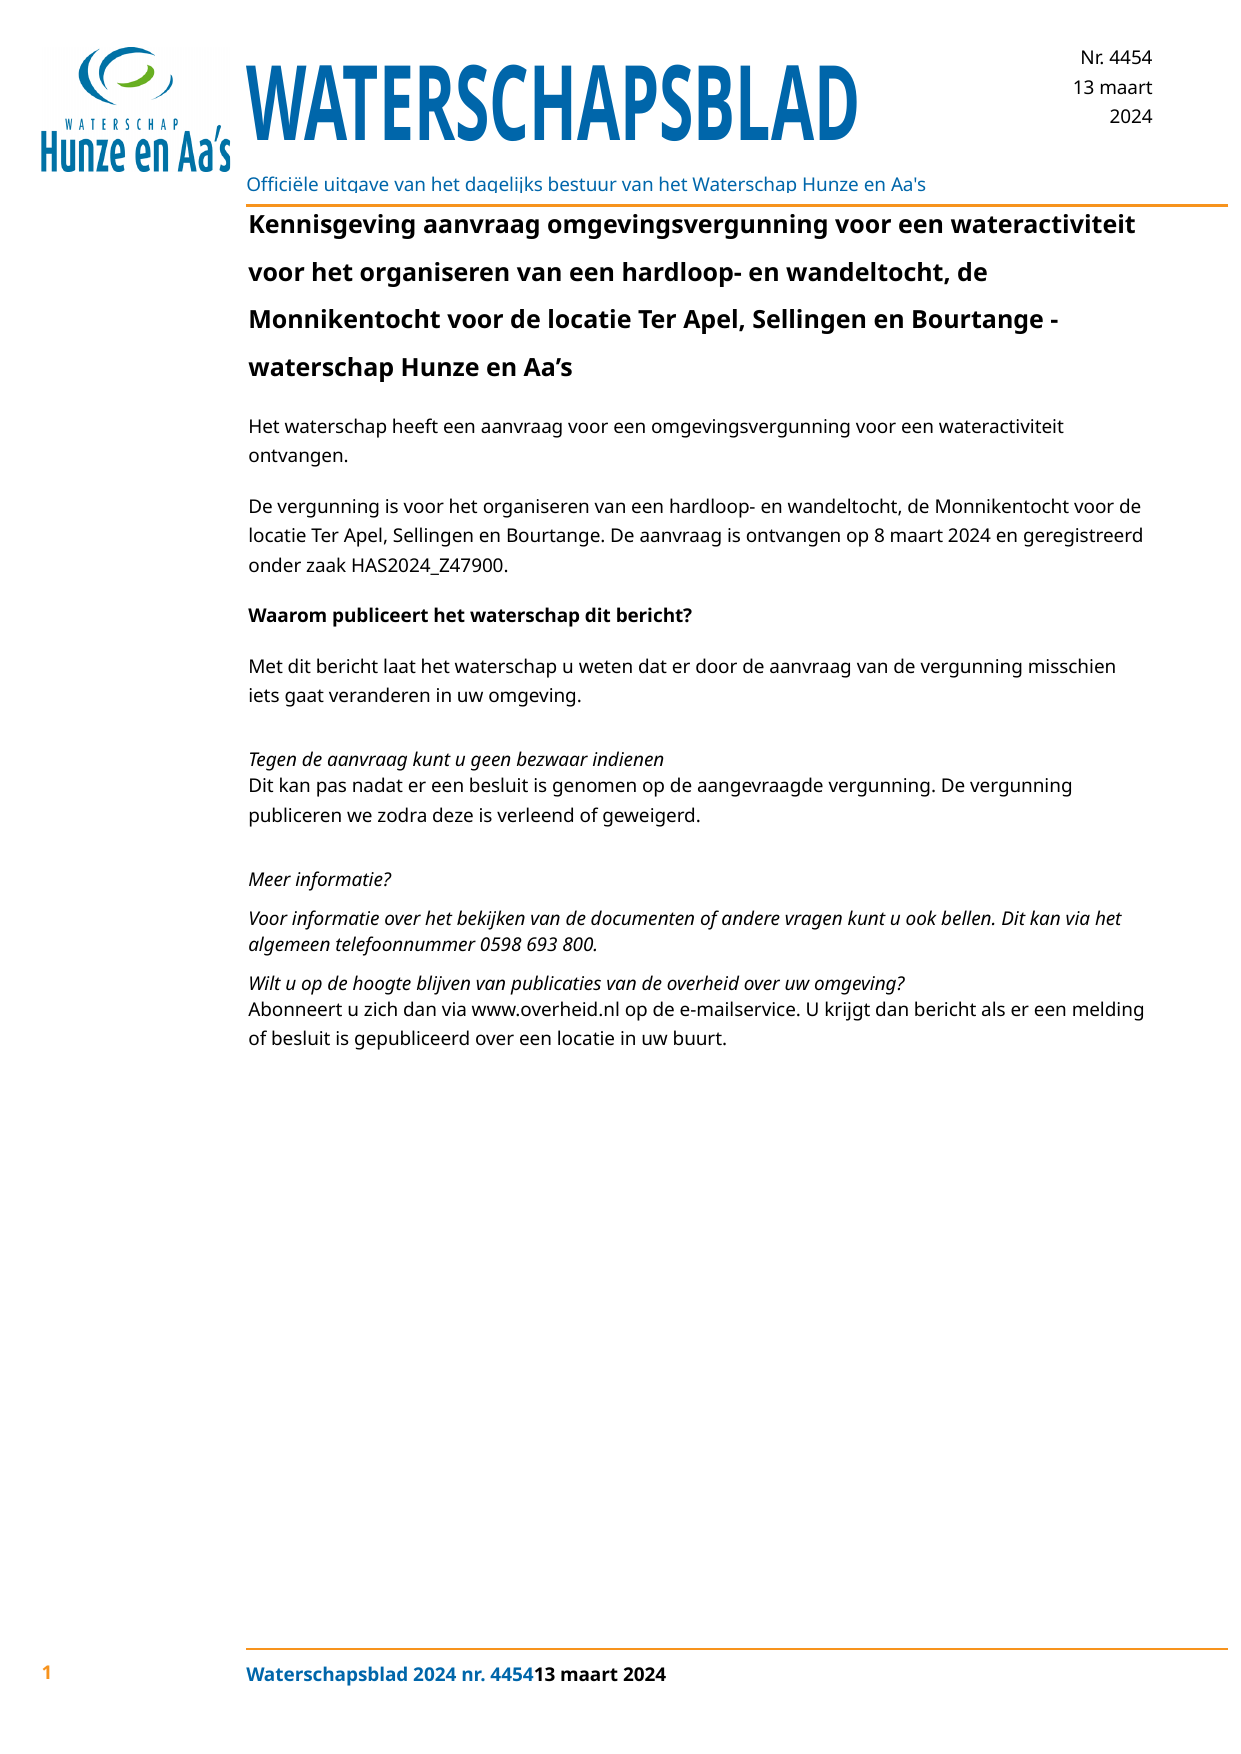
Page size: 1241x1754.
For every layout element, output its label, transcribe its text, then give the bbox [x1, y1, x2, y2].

text Tegen de aanvraag kunt u geen bezwaar indienen [248, 747, 1152, 772]
picture [226, 145, 231, 156]
text Kennisgeving aanvraag omgevingsvergunning voor een wateractiviteit voor het organiseren van een hardloop- en wandeltocht, de Monnikentocht voor de locatie Ter Apel, Sellingen en Bourtange - waterschap Hunze en Aa’s [248, 207, 1152, 384]
text Dit kan pas nadat er een besluit is genomen op de aangevraagde vergunning. De vergunning publiceren we zodra deze is verleend of geweigerd. [248, 772, 1152, 828]
text Met dit bericht laat het waterschap u weten dat er door de aanvraag van de vergunning misschien iets gaat veranderen in uw omgeving. [248, 653, 1152, 708]
text Het waterschap heeft een aanvraag voor een omgevingsvergunning voor een wateractiviteit ontvangen. [248, 413, 1152, 468]
picture [183, 163, 191, 172]
text Meer informatie? [248, 866, 1152, 892]
text Waarom publiceert het waterschap dit bericht? [248, 603, 1152, 628]
text Voor informatie over het bekijken van de documenten of andere vragen kunt u ook bellen. Dit kan via het algemeen telefoonnummer 0598 693 800. [248, 905, 1152, 957]
text De vergunning is voor het organiseren van een hardloop- en wandeltocht, de Monnikentocht voor de locatie Ter Apel, Sellingen en Bourtange. De aanvraag is ontvangen op 8 maart 2024 en geregistreerd onder zaak HAS2024_Z47900. [248, 493, 1152, 578]
text Wilt u op de hoogte blijven van publicaties van de overheid over uw omgeving? [248, 970, 1152, 996]
picture [47, 154, 51, 172]
picture [41, 47, 231, 172]
text Abonneert u zich dan via www.overheid.nl op de e-mailservice. U krijgt dan bericht als er een melding of besluit is gepubliceerd over een locatie in uw buurt. [248, 996, 1152, 1051]
